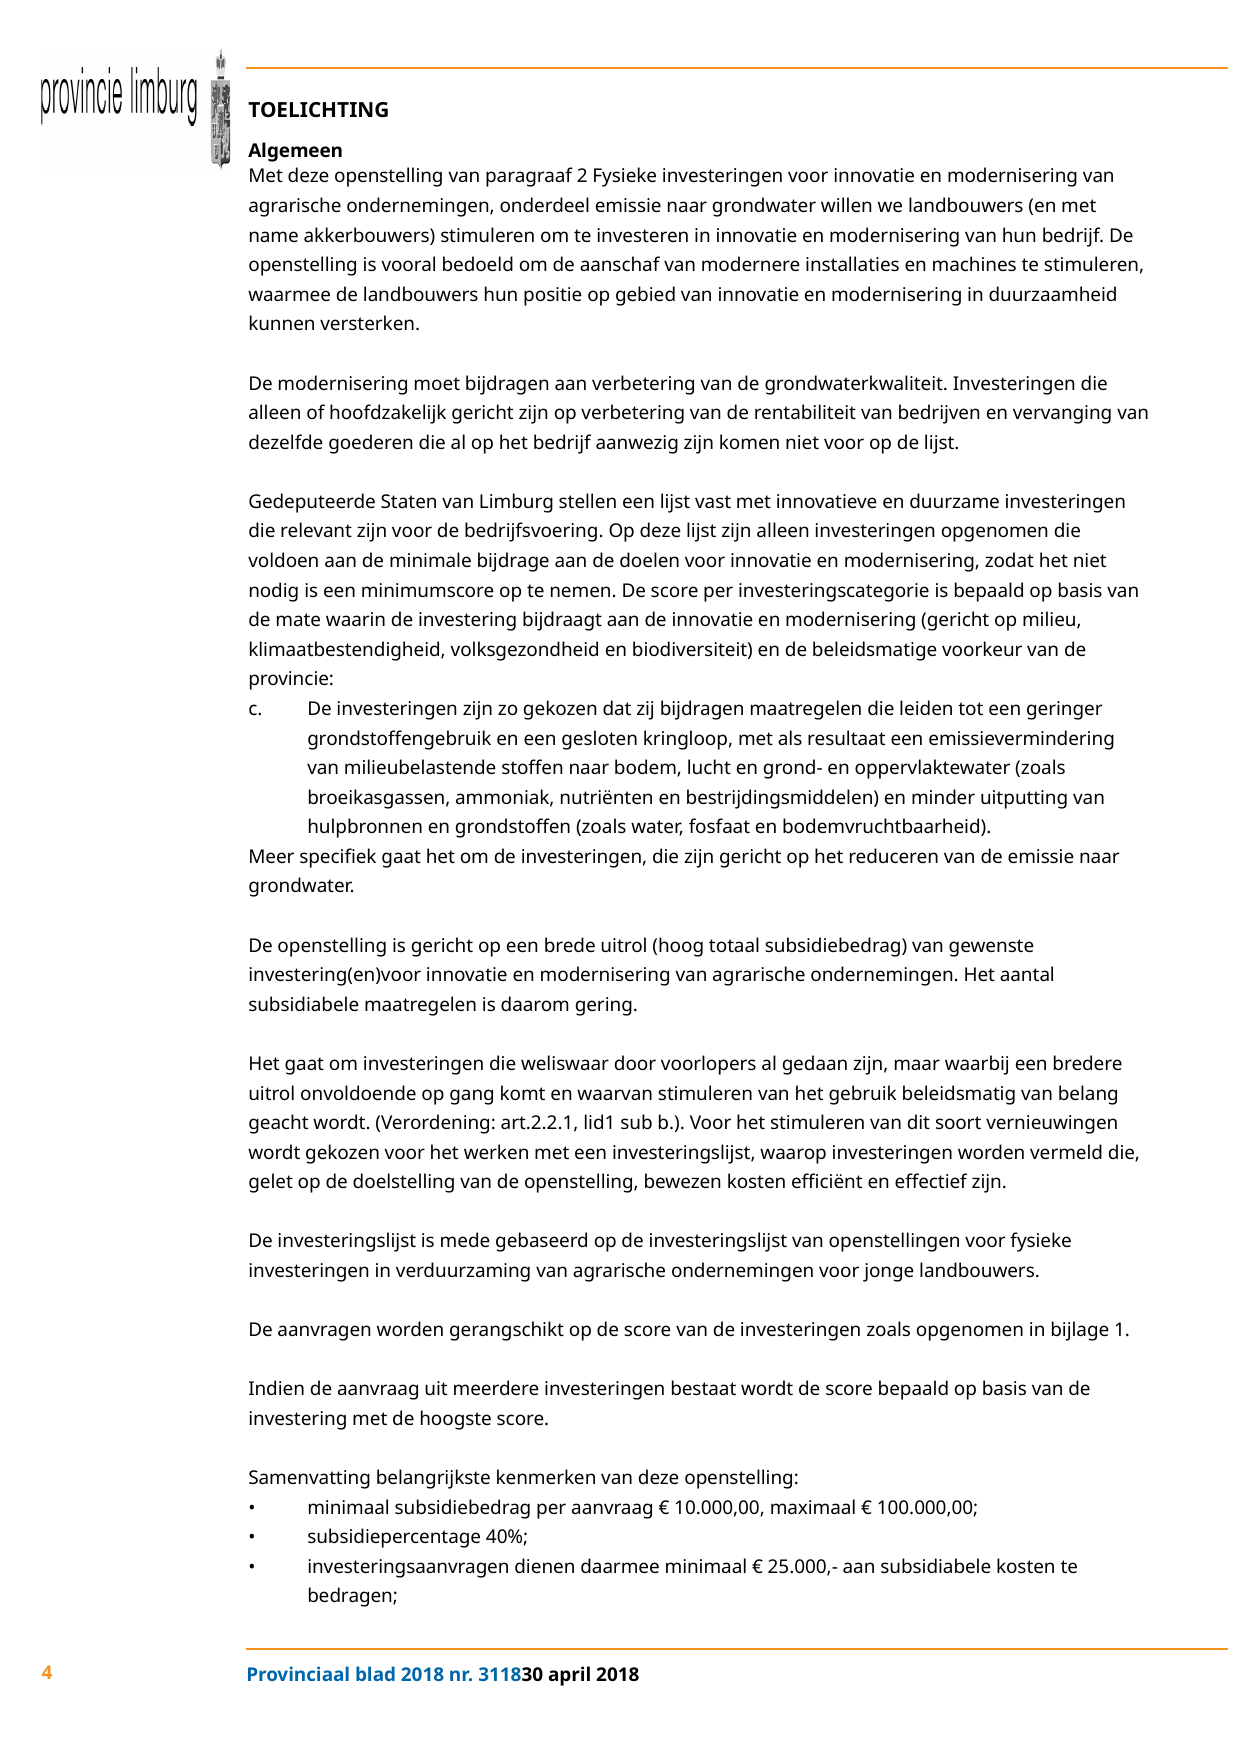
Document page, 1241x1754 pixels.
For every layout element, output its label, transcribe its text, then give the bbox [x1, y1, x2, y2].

text Gedeputeerde Staten van Limburg stellen een lijst vast met innovatieve en duurzame investeringen die relevant zijn voor de bedrijfsvoering. Op deze lijst zijn alleen investeringen opgenomen die voldoen aan de minimale bijdrage aan de doelen voor innovatie en modernisering, zodat het niet nodig is een minimumscore op te nemen. De score per investeringscategorie is bepaald op basis van de mate waarin de investering bijdraagt aan de innovatie en modernisering (gericht op milieu, klimaatbestendigheid, volksgezondheid en biodiversiteit) en de beleidsmatige voorkeur van de provincie: [248, 488, 1152, 691]
text Samenvatting belangrijkste kenmerken van deze openstelling: [248, 1464, 1152, 1490]
list subsidiepercentage 40%; [248, 1523, 1152, 1549]
list minimaal subsidiebedrag per aanvraag € 10.000,00, maximaal € 100.000,00; [248, 1494, 1152, 1519]
text TOELICHTING [248, 95, 1152, 123]
text Meer specifiek gaat het om de investeringen, die zijn gericht op het reduceren van de emissie naar grondwater. [248, 843, 1152, 898]
text De openstelling is gericht op een brede uitrol (hoog totaal subsidiebedrag) van gewenste investering(en)voor innovatie en modernisering van agrarische ondernemingen. Het aantal subsidiabele maatregelen is daarom gering. [248, 932, 1152, 1017]
list investeringsaanvragen dienen daarmee minimaal € 25.000,- aan subsidiabele kosten te bedragen; [248, 1553, 1152, 1608]
text De investeringslijst is mede gebaseerd op de investeringslijst van openstellingen voor fysieke investeringen in verduurzaming van agrarische ondernemingen voor jonge landbouwers. [248, 1228, 1152, 1283]
text Indien de aanvraag uit meerdere investeringen bestaat wordt de score bepaald op basis van de investering met de hoogste score. [248, 1376, 1152, 1431]
text De modernisering moet bijdragen aan verbetering van de grondwaterkwaliteit. Investeringen die alleen of hoofdzakelijk gericht zijn op verbetering van de rentabiliteit van bedrijven en vervanging van dezelfde goederen die al op het bedrijf aanwezig zijn komen niet voor op de lijst. [248, 370, 1152, 454]
list De investeringen zijn zo gekozen dat zij bijdragen maatregelen die leiden tot een geringer grondstoffengebruik en een gesloten kringloop, met als resultaat een emissievermindering van milieubelastende stoffen naar bodem, lucht en grond- en oppervlaktewater (zoals broeikasgassen, ammoniak, nutriënten en bestrijdingsmiddelen) en minder uitputting van hulpbronnen en grondstoffen (zoals water, fosfaat en bodemvruchtbaarheid). [248, 695, 1152, 839]
text De aanvragen worden gerangschikt op de score van de investeringen zoals opgenomen in bijlage 1. [248, 1316, 1152, 1342]
text Algemeen [248, 137, 1152, 163]
text Met deze openstelling van paragraaf 2 Fysieke investeringen voor innovatie en modernisering van agrarische ondernemingen, onderdeel emissie naar grondwater willen we landbouwers (en met name akkerbouwers) stimuleren om te investeren in innovatie en modernisering van hun bedrijf. De openstelling is vooral bedoeld om de aanschaf van modernere installaties en machines te stimuleren, waarmee de landbouwers hun positie op gebied van innovatie en modernisering in duurzaamheid kunnen versterken. [248, 163, 1152, 336]
text Het gaat om investeringen die weliswaar door voorlopers al gedaan zijn, maar waarbij een bredere uitrol onvoldoende op gang komt en waarvan stimuleren van het gebruik beleidsmatig van belang geacht wordt. (Verordening: art.2.2.1, lid1 sub b.). Voor het stimuleren van dit soort vernieuwingen wordt gekozen voor het werken met een investeringslijst, waarop investeringen worden vermeld die, gelet op de doelstelling van de openstelling, bewezen kosten efficiënt en effectief zijn. [248, 1050, 1152, 1194]
picture [41, 47, 231, 172]
